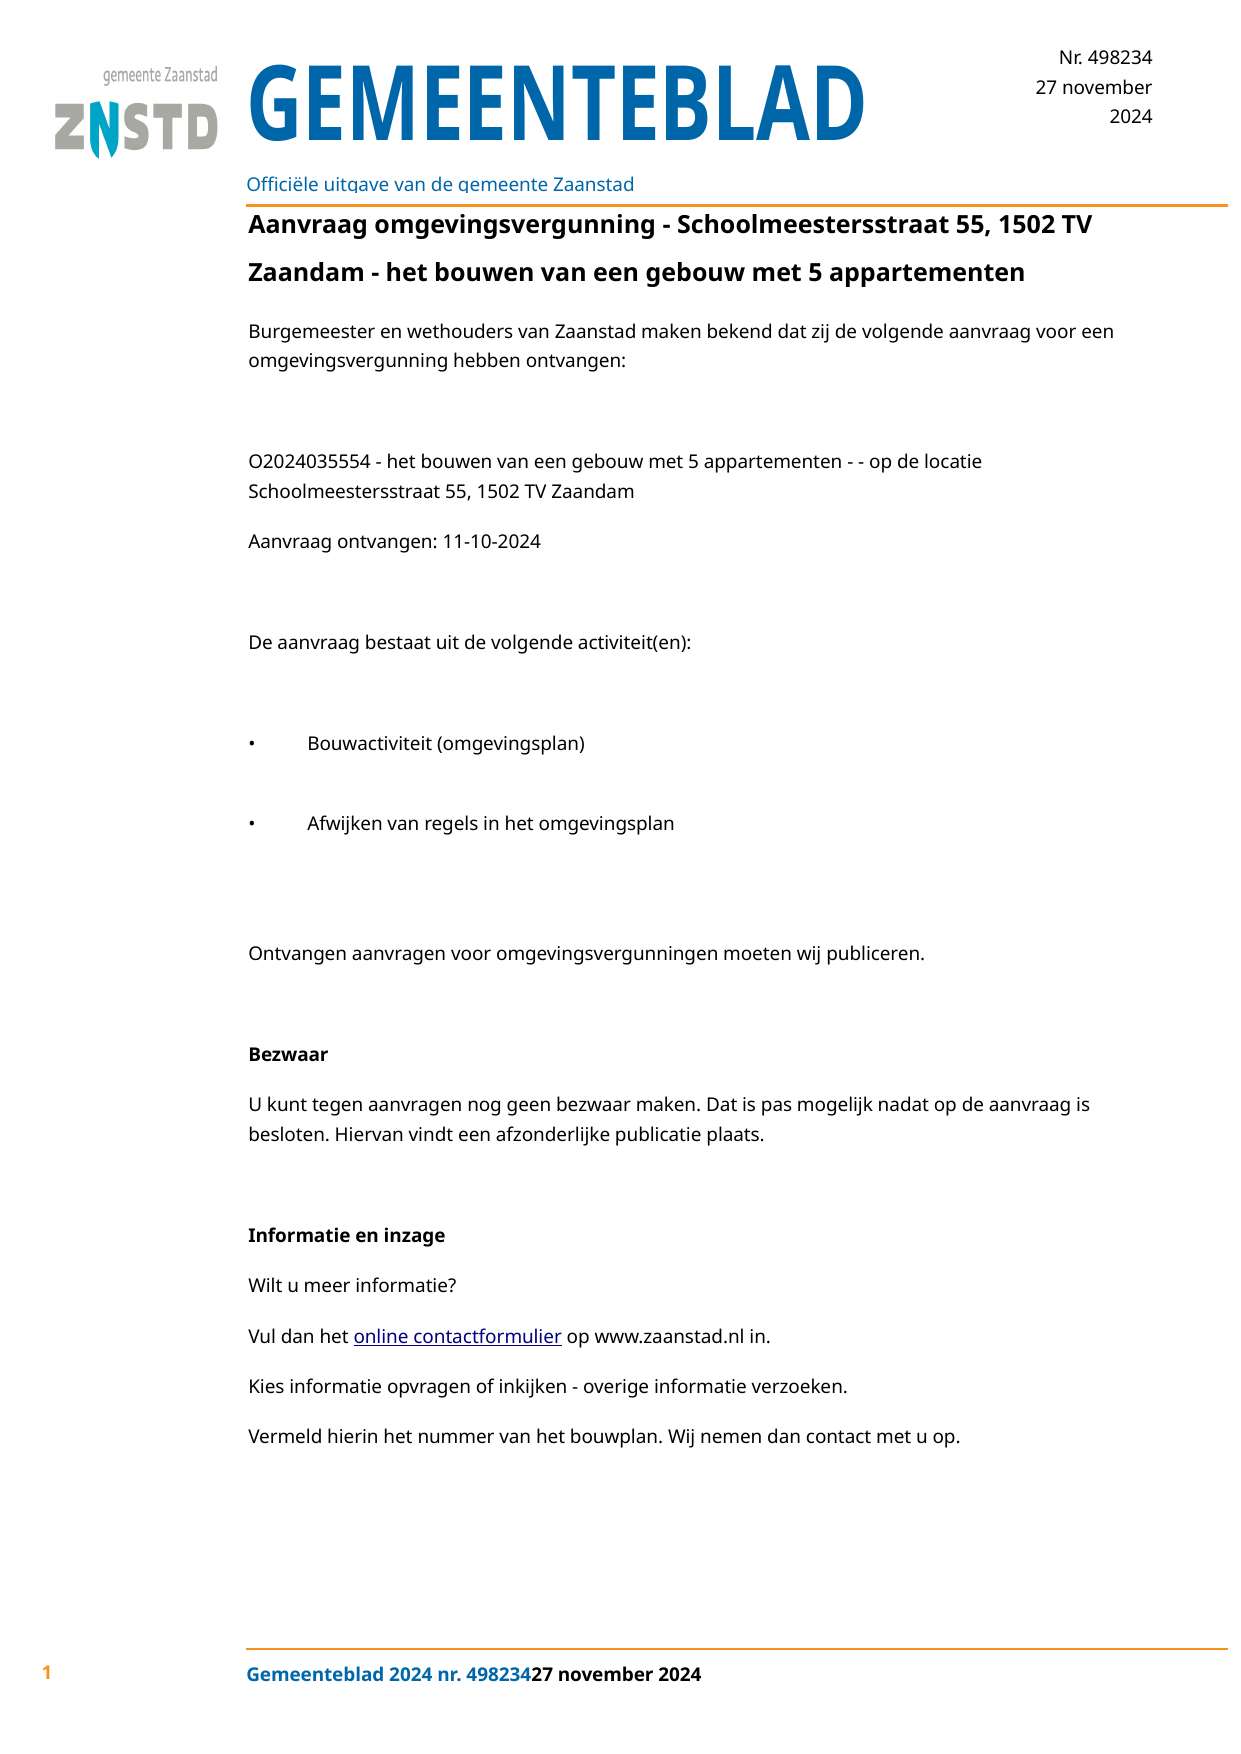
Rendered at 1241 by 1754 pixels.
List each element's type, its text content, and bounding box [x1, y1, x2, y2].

text Bezwaar [248, 1041, 1152, 1067]
text Ontvangen aanvragen voor omgevingsvergunningen moeten wij publiceren. [248, 940, 1152, 966]
text Aanvraag ontvangen: 11-10-2024 [248, 528, 1152, 554]
text Vul dan het online contactformulier op www.zaanstad.nl in. [248, 1323, 1152, 1349]
picture [41, 47, 231, 172]
list Afwijken van regels in het omgevingsplan [248, 810, 1152, 836]
list Bouwactiviteit (omgevingsplan) [248, 730, 1152, 756]
text U kunt tegen aanvragen nog geen bezwaar maken. Dat is pas mogelijk nadat op de aanvraag is besloten. Hiervan vindt een afzonderlijke publicatie plaats. [248, 1092, 1152, 1147]
text Kies informatie opvragen of inkijken - overige informatie verzoeken. [248, 1373, 1152, 1399]
text Informatie en inzage [248, 1222, 1152, 1248]
text O2024035554 - het bouwen van een gebouw met 5 appartementen - - op de locatie Schoolmeestersstraat 55, 1502 TV Zaandam [248, 448, 1152, 504]
text De aanvraag bestaat uit de volgende activiteit(en): [248, 629, 1152, 655]
text Burgemeester en wethouders van Zaanstad maken bekend dat zij de volgende aanvraag voor een omgevingsvergunning hebben ontvangen: [248, 318, 1152, 373]
text Wilt u meer informatie? [248, 1272, 1152, 1298]
text Vermeld hierin het nummer van het bouwplan. Wij nemen dan contact met u op. [248, 1424, 1152, 1449]
text Aanvraag omgevingsvergunning - Schoolmeestersstraat 55, 1502 TV Zaandam - het bouwen van een gebouw met 5 appartementen [248, 207, 1152, 288]
